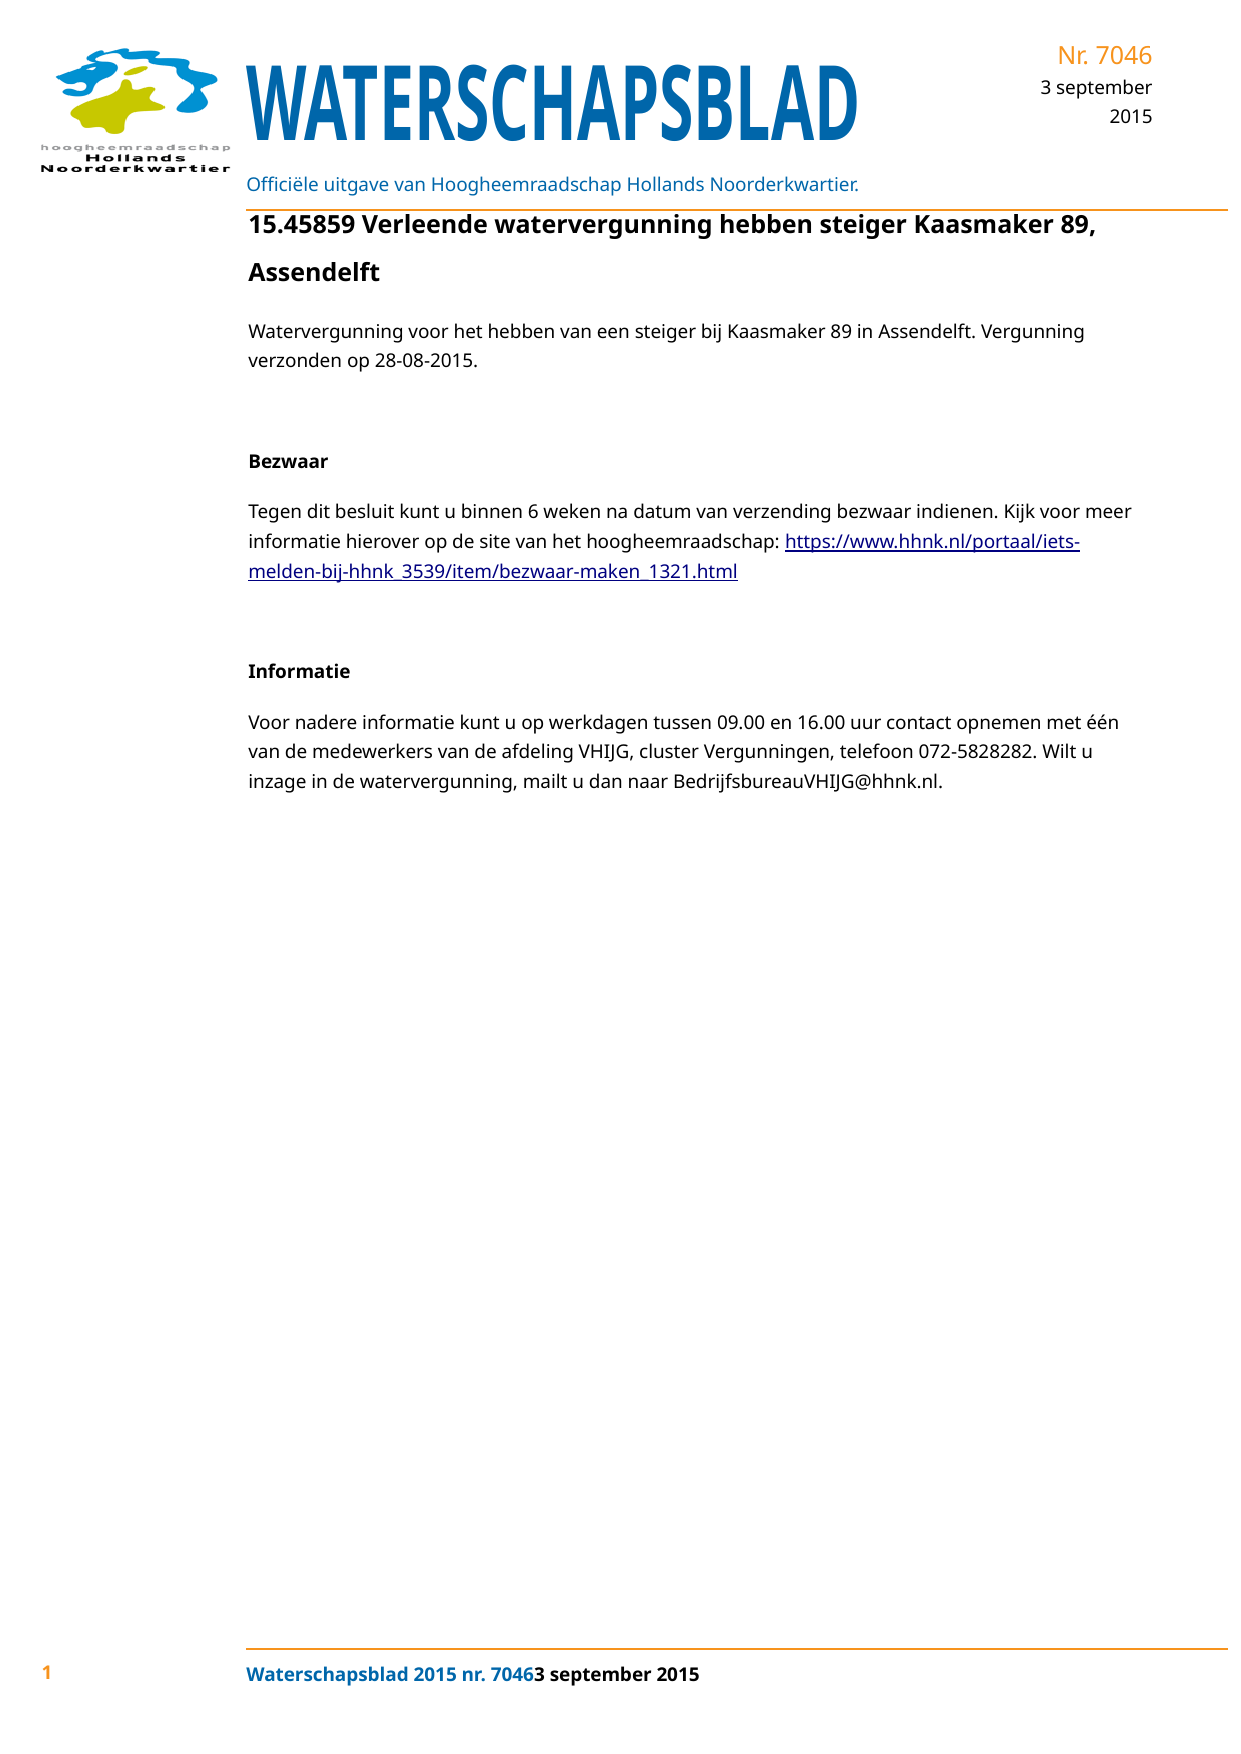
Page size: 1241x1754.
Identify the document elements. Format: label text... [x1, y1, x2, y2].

text Informatie [248, 659, 1152, 684]
text 15.45859 Verleende watervergunning hebben steiger Kaasmaker 89, Assendelft [248, 211, 1152, 288]
text Voor nadere informatie kunt u op werkdagen tussen 09.00 en 16.00 uur contact opnemen met één van de medewerkers van de afdeling VHIJG, cluster Vergunningen, telefoon 072-5828282. Wilt u inzage in de watervergunning, mailt u dan naar BedrijfsbureauVHIJG@hhnk.nl. [248, 709, 1152, 794]
text Tegen dit besluit kunt u binnen 6 weken na datum van verzending bezwaar indienen. Kijk voor meer informatie hierover op de site van het hoogheemraadschap: https://www.hhnk.nl/portaal/iets-melden-bij-hhnk_3539/item/bezwaar-maken_1321.html [248, 499, 1152, 584]
text Bezwaar [248, 448, 1152, 474]
text Watervergunning voor het hebben van een steiger bij Kaasmaker 89 in Assendelft. Vergunning verzonden op 28-08-2015. [248, 318, 1152, 373]
picture [41, 47, 231, 172]
